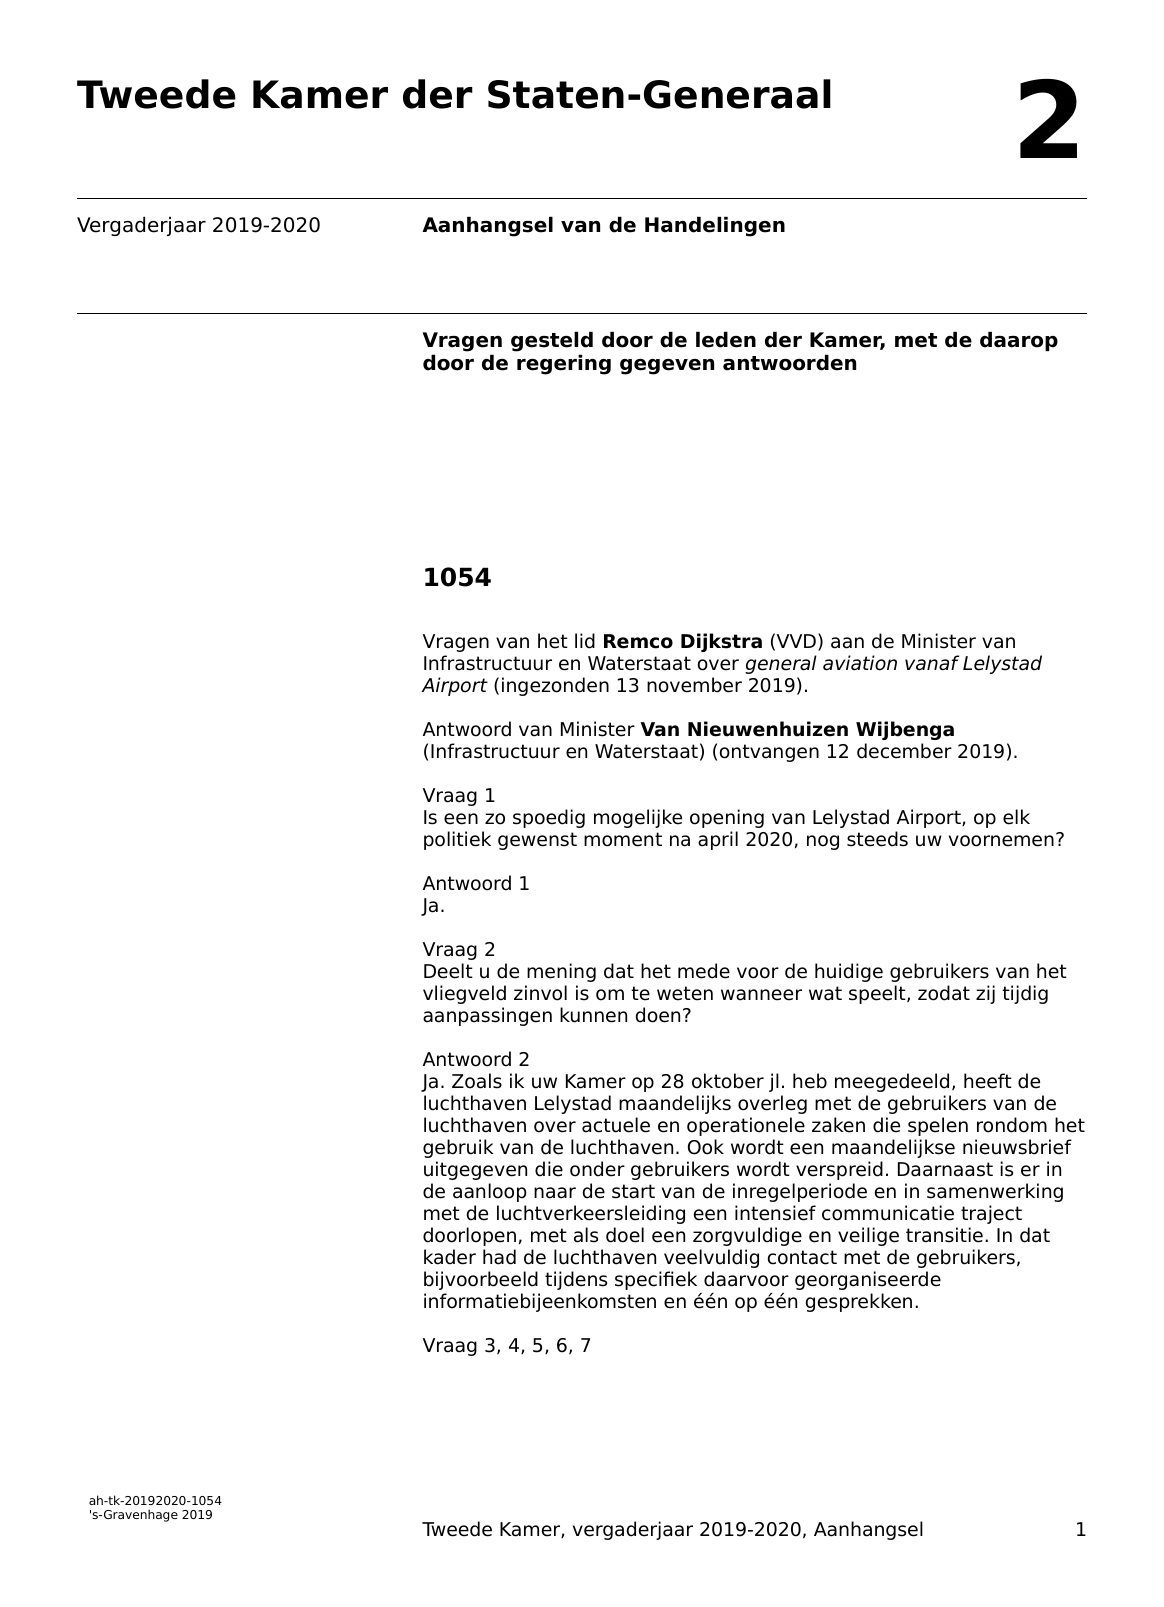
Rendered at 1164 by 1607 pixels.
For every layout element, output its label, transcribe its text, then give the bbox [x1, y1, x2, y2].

table_cell [77, 314, 422, 376]
text Vraag 1 [422, 785, 1087, 807]
text Antwoord van Minister Van Nieuwenhuizen Wijbenga (Infrastructuur en Waterstaat) (ontvangen 12 december 2019). [422, 719, 1087, 763]
text Deelt u de mening dat het mede voor de huidige gebruikers van het vliegveld zinvol is om te weten wanneer wat speelt, zodat zij tijdig aanpassingen kunnen doen? [422, 961, 1087, 1027]
text Ja. [422, 895, 1087, 917]
table_header Tweede Kamer der Staten-Generaal [77, 59, 886, 198]
text 1054 [422, 563, 1087, 592]
text 's-Gravenhage 2019 [88, 1508, 323, 1522]
table_cell Vergaderjaar 2019-2020 [77, 199, 422, 313]
text Antwoord 1 [422, 873, 1087, 895]
text Ja. Zoals ik uw Kamer op 28 oktober jl. heb meegedeeld, heeft de luchthaven Lelystad maandelijks overleg met de gebruikers van de luchthaven over actuele en operationele zaken die spelen rondom het gebruik van de luchthaven. Ook wordt een maandelijkse nieuwsbrief uitgegeven die onder gebruikers wordt verspreid. Daarnaast is er in de aanloop naar de start van de inregelperiode en in samenwerking met de luchtverkeersleiding een intensief communicatie traject doorlopen, met als doel een zorgvuldige en veilige transitie. In dat kader had de luchthaven veelvuldig contact met de gebruikers, bijvoorbeeld tijdens specifiek daarvoor georganiseerde informatiebijeenkomsten en één op één gesprekken. [422, 1071, 1087, 1313]
text Is een zo spoedig mogelijke opening van Lelystad Airport, op elk politiek gewenst moment na april 2020, nog steeds uw voornemen? [422, 807, 1087, 851]
table_cell Aanhangsel van de Handelingen [422, 199, 1087, 313]
table_header 2 [886, 59, 1087, 198]
table_cell Vragen gesteld door de leden der Kamer, met de daarop door de regering gegeven antwoorden [422, 314, 1087, 376]
text ah-tk-20192020-1054 [88, 1494, 323, 1508]
text Vraag 2 [422, 939, 1087, 961]
text Antwoord 2 [422, 1049, 1087, 1071]
text Vragen van het lid Remco Dijkstra (VVD) aan de Minister van Infrastructuur en Waterstaat over general aviation vanaf Lelystad Airport (ingezonden 13 november 2019). [422, 631, 1087, 697]
text Vraag 3, 4, 5, 6, 7 [422, 1335, 1087, 1357]
